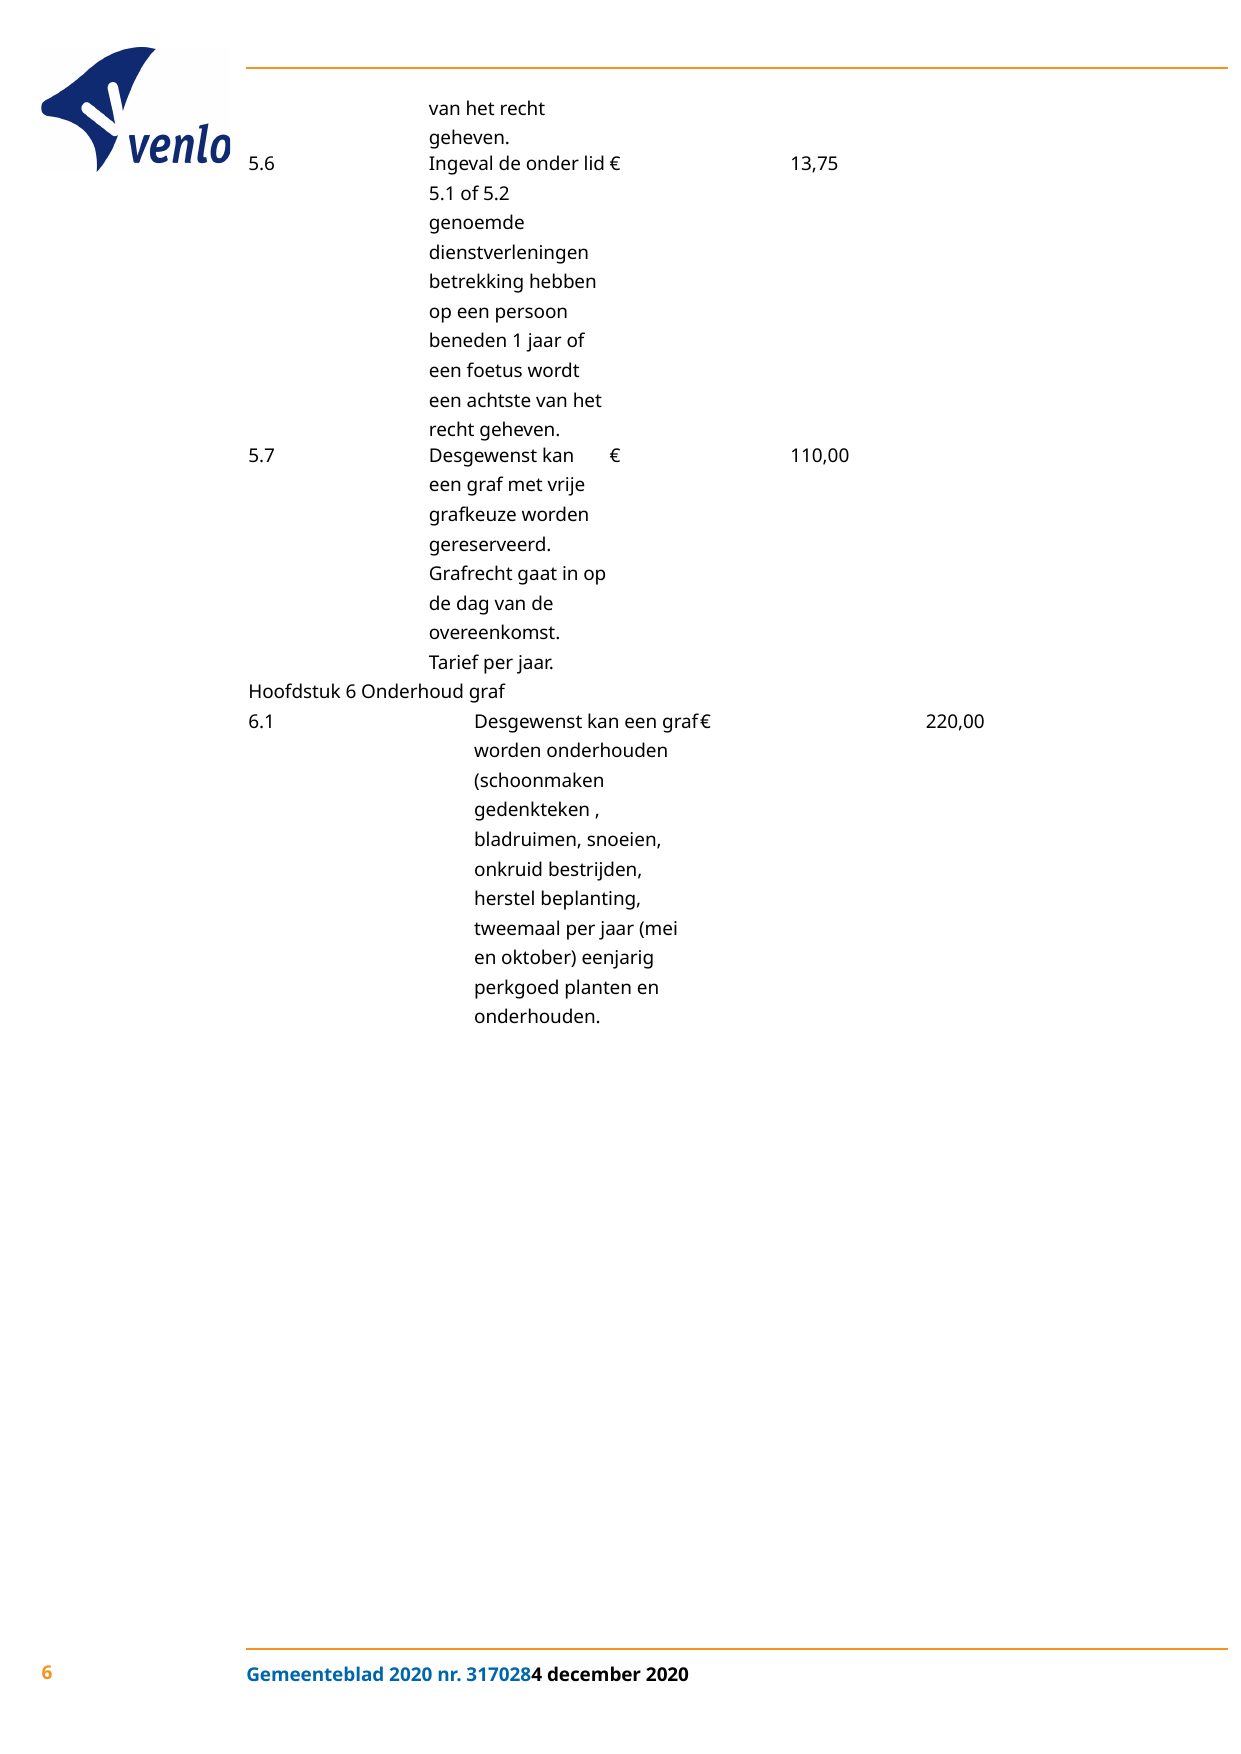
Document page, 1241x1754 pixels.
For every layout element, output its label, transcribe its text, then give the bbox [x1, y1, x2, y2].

table_cell 13,75 [790, 150, 971, 442]
table_header 6.1 [248, 708, 474, 1029]
table_cell 5.7 [248, 442, 429, 675]
table_cell 5.6 [248, 150, 429, 442]
table_cell [971, 442, 1152, 675]
text Hoofdstuk 6 Onderhoud graf [248, 678, 1152, 704]
table_cell [971, 150, 1152, 442]
table_cell [971, 95, 1152, 150]
table_cell 110,00 [790, 442, 971, 675]
table_cell [790, 95, 971, 150]
picture [41, 47, 231, 172]
table_cell € [609, 442, 790, 675]
table_header Desgewenst kan een graf worden onderhouden (schoonmaken gedenkteken , bladruimen, snoeien, onkruid bestrijden, herstel beplanting, tweemaal per jaar (mei en oktober) eenjarig perkgoed planten en onderhouden. [474, 708, 700, 1029]
table_cell van het recht geheven. [429, 95, 609, 150]
table_cell € [609, 150, 790, 442]
table_header 220,00 [926, 708, 1152, 1029]
table_cell Ingeval de onder lid 5.1 of 5.2 genoemde dienstverleningen betrekking hebben op een persoon beneden 1 jaar of een foetus wordt een achtste van het recht geheven. [429, 150, 609, 442]
table_header € [700, 708, 926, 1029]
table_cell [609, 95, 790, 150]
table_cell [248, 95, 429, 150]
table_cell Desgewenst kan een graf met vrije grafkeuze worden gereserveerd. Grafrecht gaat in op de dag van de overeenkomst. Tarief per jaar. [429, 442, 609, 675]
